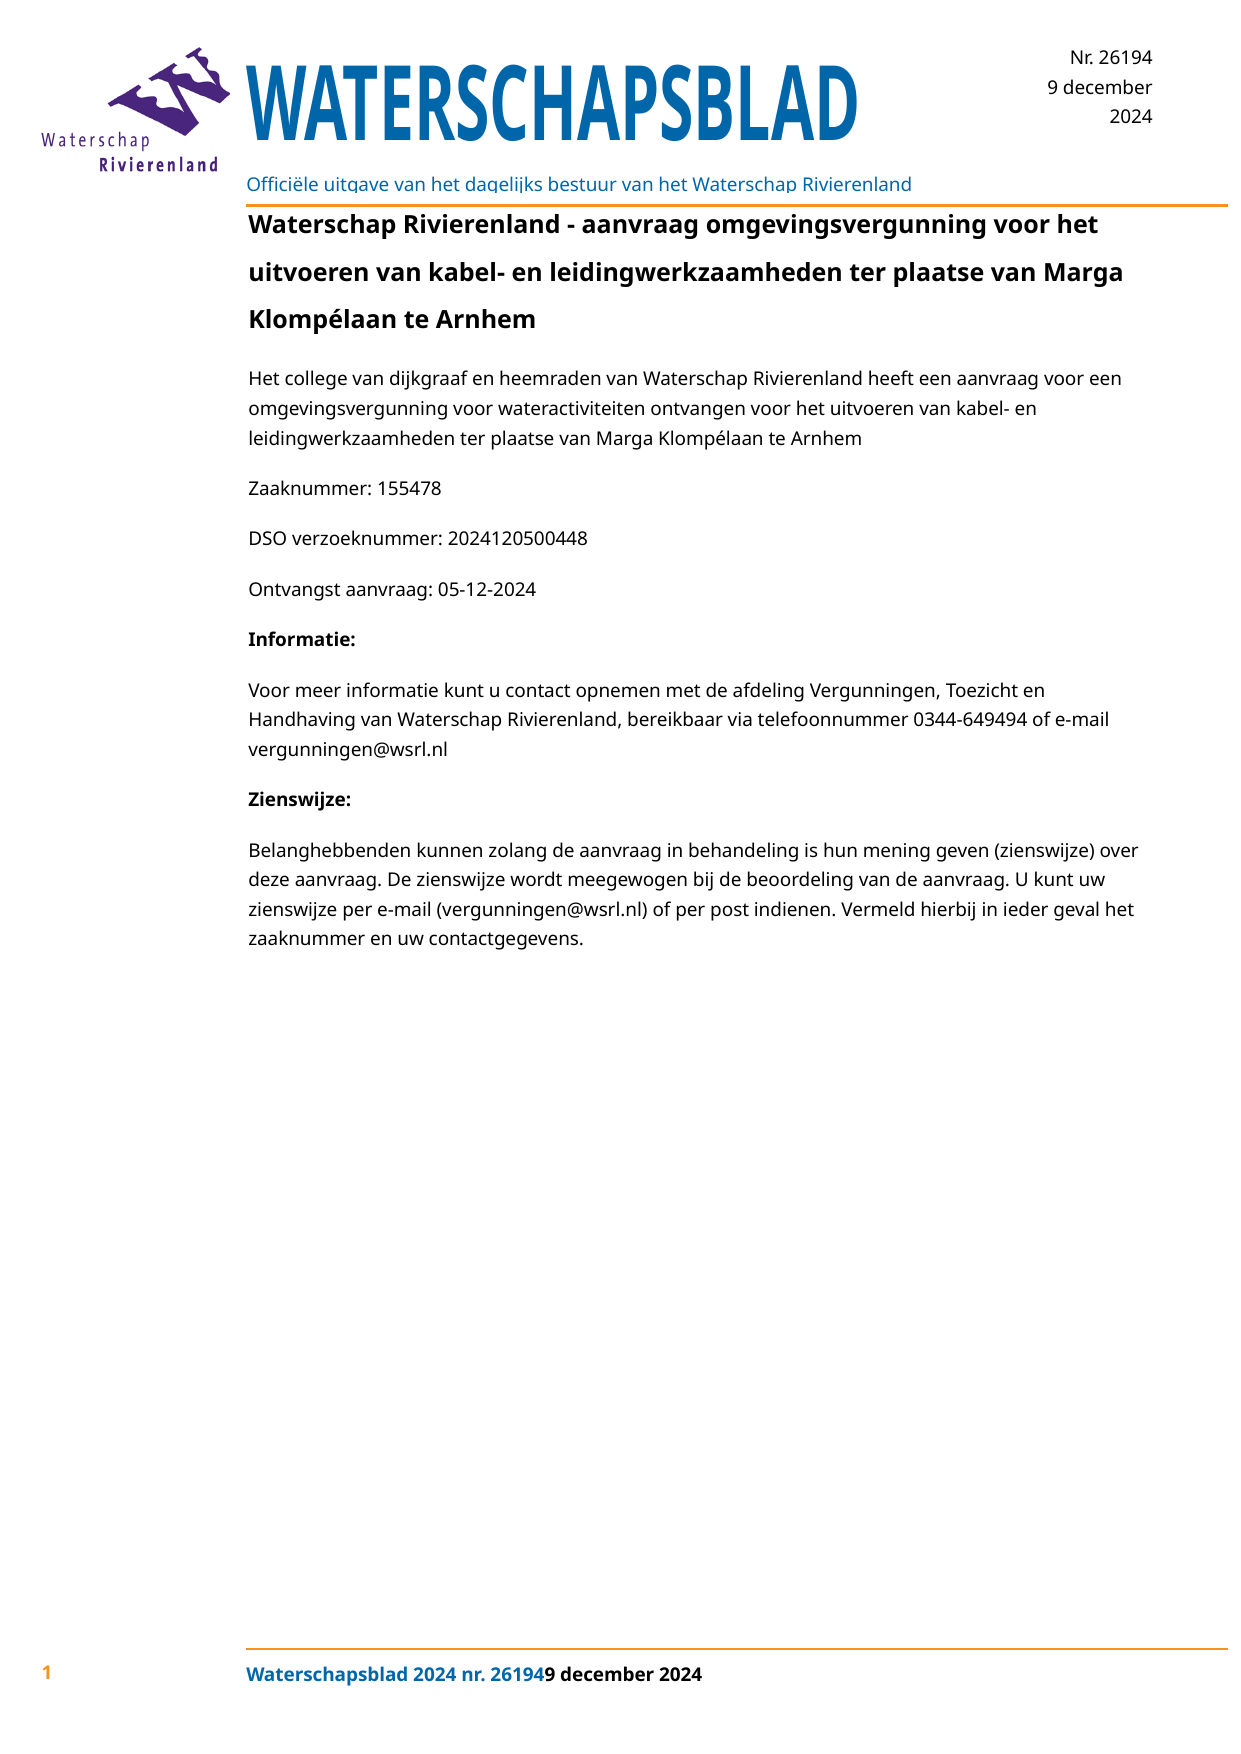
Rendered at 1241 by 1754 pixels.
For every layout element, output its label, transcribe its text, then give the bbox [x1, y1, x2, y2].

text Waterschap Rivierenland - aanvraag omgevingsvergunning voor het uitvoeren van kabel- en leidingwerkzaamheden ter plaatse van Marga Klompélaan te Arnhem [248, 207, 1152, 336]
text Zienswijze: [248, 786, 1152, 812]
text DSO verzoeknummer: 2024120500448 [248, 526, 1152, 551]
text Informatie: [248, 626, 1152, 652]
text Belanghebbenden kunnen zolang de aanvraag in behandeling is hun mening geven (zienswijze) over deze aanvraag. De zienswijze wordt meegewogen bij de beoordeling van de aanvraag. U kunt uw zienswijze per e-mail (vergunningen@wsrl.nl) of per post indienen. Vermeld hierbij in ieder geval het zaaknummer en uw contactgegevens. [248, 837, 1152, 951]
text Het college van dijkgraaf en heemraden van Waterschap Rivierenland heeft een aanvraag voor een omgevingsvergunning voor wateractiviteiten ontvangen voor het uitvoeren van kabel- en leidingwerkzaamheden ter plaatse van Marga Klompélaan te Arnhem [248, 366, 1152, 450]
picture [41, 47, 231, 172]
text Ontvangst aanvraag: 05-12-2024 [248, 576, 1152, 602]
text Voor meer informatie kunt u contact opnemen met de afdeling Vergunningen, Toezicht en Handhaving van Waterschap Rivierenland, bereikbaar via telefoonnummer 0344-649494 of e-mail vergunningen@wsrl.nl [248, 677, 1152, 762]
text Zaaknummer: 155478 [248, 475, 1152, 501]
